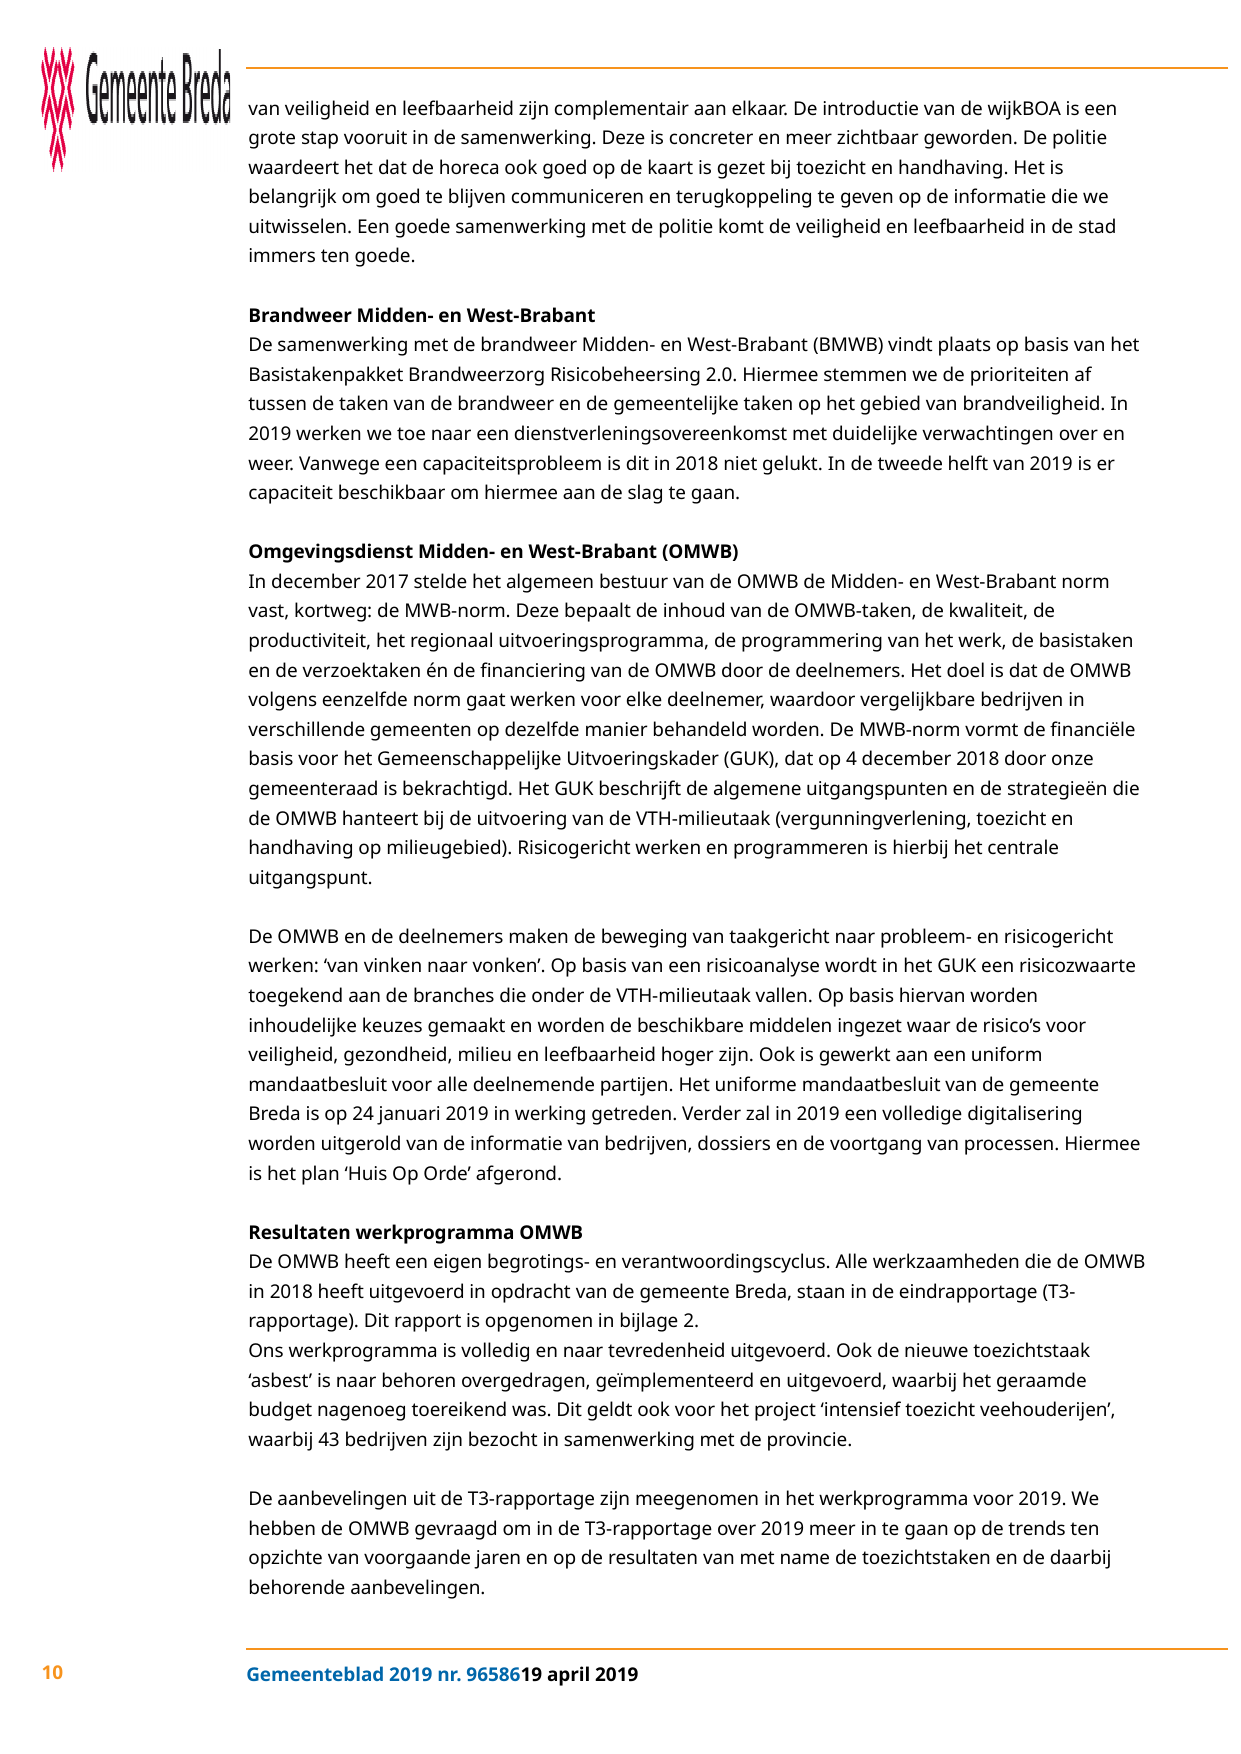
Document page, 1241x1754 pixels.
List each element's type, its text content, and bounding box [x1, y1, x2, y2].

text Resultaten werkprogramma OMWB [248, 1219, 1152, 1245]
text In december 2017 stelde het algemeen bestuur van de OMWB de Midden- en West-Brabant norm vast, kortweg: de MWB-norm. Deze bepaalt de inhoud van de OMWB-taken, de kwaliteit, de productiviteit, het regionaal uitvoeringsprogramma, de programmering van het werk, de basistaken en de verzoektaken én de financiering van de OMWB door de deelnemers. Het doel is dat de OMWB volgens eenzelfde norm gaat werken voor elke deelnemer, waardoor vergelijkbare bedrijven in verschillende gemeenten op dezelfde manier behandeld worden. De MWB-norm vormt de financiële basis voor het Gemeenschappelijke Uitvoeringskader (GUK), dat op 4 december 2018 door onze gemeenteraad is bekrachtigd. Het GUK beschrijft de algemene uitgangspunten en de strategieën die de OMWB hanteert bij de uitvoering van de VTH-milieutaak (vergunningverlening, toezicht en handhaving op milieugebied). Risicogericht werken en programmeren is hierbij het centrale uitgangspunt. [248, 568, 1152, 890]
text van veiligheid en leefbaarheid zijn complementair aan elkaar. De introductie van de wijkBOA is een grote stap vooruit in de samenwerking. Deze is concreter en meer zichtbaar geworden. De politie waardeert het dat de horeca ook goed op de kaart is gezet bij toezicht en handhaving. Het is belangrijk om goed te blijven communiceren en terugkoppeling te geven op de informatie die we uitwisselen. Een goede samenwerking met de politie komt de veiligheid en leefbaarheid in de stad immers ten goede. [248, 95, 1152, 268]
text De aanbevelingen uit de T3-rapportage zijn meegenomen in het werkprogramma voor 2019. We hebben de OMWB gevraagd om in de T3-rapportage over 2019 meer in te gaan op de trends ten opzichte van voorgaande jaren en op de resultaten van met name de toezichtstaken en de daarbij behorende aanbevelingen. [248, 1485, 1152, 1600]
text De samenwerking met de brandweer Midden- en West-Brabant (BMWB) vindt plaats op basis van het Basistakenpakket Brandweerzorg Risicobeheersing 2.0. Hiermee stemmen we de prioriteiten af tussen de taken van de brandweer en de gemeentelijke taken op het gebied van brandveiligheid. In 2019 werken we toe naar een dienstverleningsovereenkomst met duidelijke verwachtingen over en weer. Vanwege een capaciteitsprobleem is dit in 2018 niet gelukt. In de tweede helft van 2019 is er capaciteit beschikbaar om hiermee aan de slag te gaan. [248, 331, 1152, 505]
text Brandweer Midden- en West-Brabant [248, 302, 1152, 328]
picture [41, 47, 231, 172]
text Ons werkprogramma is volledig en naar tevredenheid uitgevoerd. Ook de nieuwe toezichtstaak ‘asbest’ is naar behoren overgedragen, geïmplementeerd en uitgevoerd, waarbij het geraamde budget nagenoeg toereikend was. Dit geldt ook voor het project ‘intensief toezicht veehouderijen’, waarbij 43 bedrijven zijn bezocht in samenwerking met de provincie. [248, 1337, 1152, 1452]
text Omgevingsdienst Midden- en West-Brabant (OMWB) [248, 538, 1152, 564]
text De OMWB en de deelnemers maken de beweging van taakgericht naar probleem- en risicogericht werken: ‘van vinken naar vonken’. Op basis van een risicoanalyse wordt in het GUK een risicozwaarte toegekend aan de branches die onder de VTH-milieutaak vallen. Op basis hiervan worden inhoudelijke keuzes gemaakt en worden de beschikbare middelen ingezet waar de risico’s voor veiligheid, gezondheid, milieu en leefbaarheid hoger zijn. Ook is gewerkt aan een uniform mandaatbesluit voor alle deelnemende partijen. Het uniforme mandaatbesluit van de gemeente Breda is op 24 januari 2019 in werking getreden. Verder zal in 2019 een volledige digitalisering worden uitgerold van de informatie van bedrijven, dossiers en de voortgang van processen. Hiermee is het plan ‘Huis Op Orde’ afgerond. [248, 923, 1152, 1186]
text De OMWB heeft een eigen begrotings- en verantwoordingscyclus. Alle werkzaamheden die de OMWB in 2018 heeft uitgevoerd in opdracht van de gemeente Breda, staan in de eindrapportage (T3-rapportage). Dit rapport is opgenomen in bijlage 2. [248, 1248, 1152, 1333]
